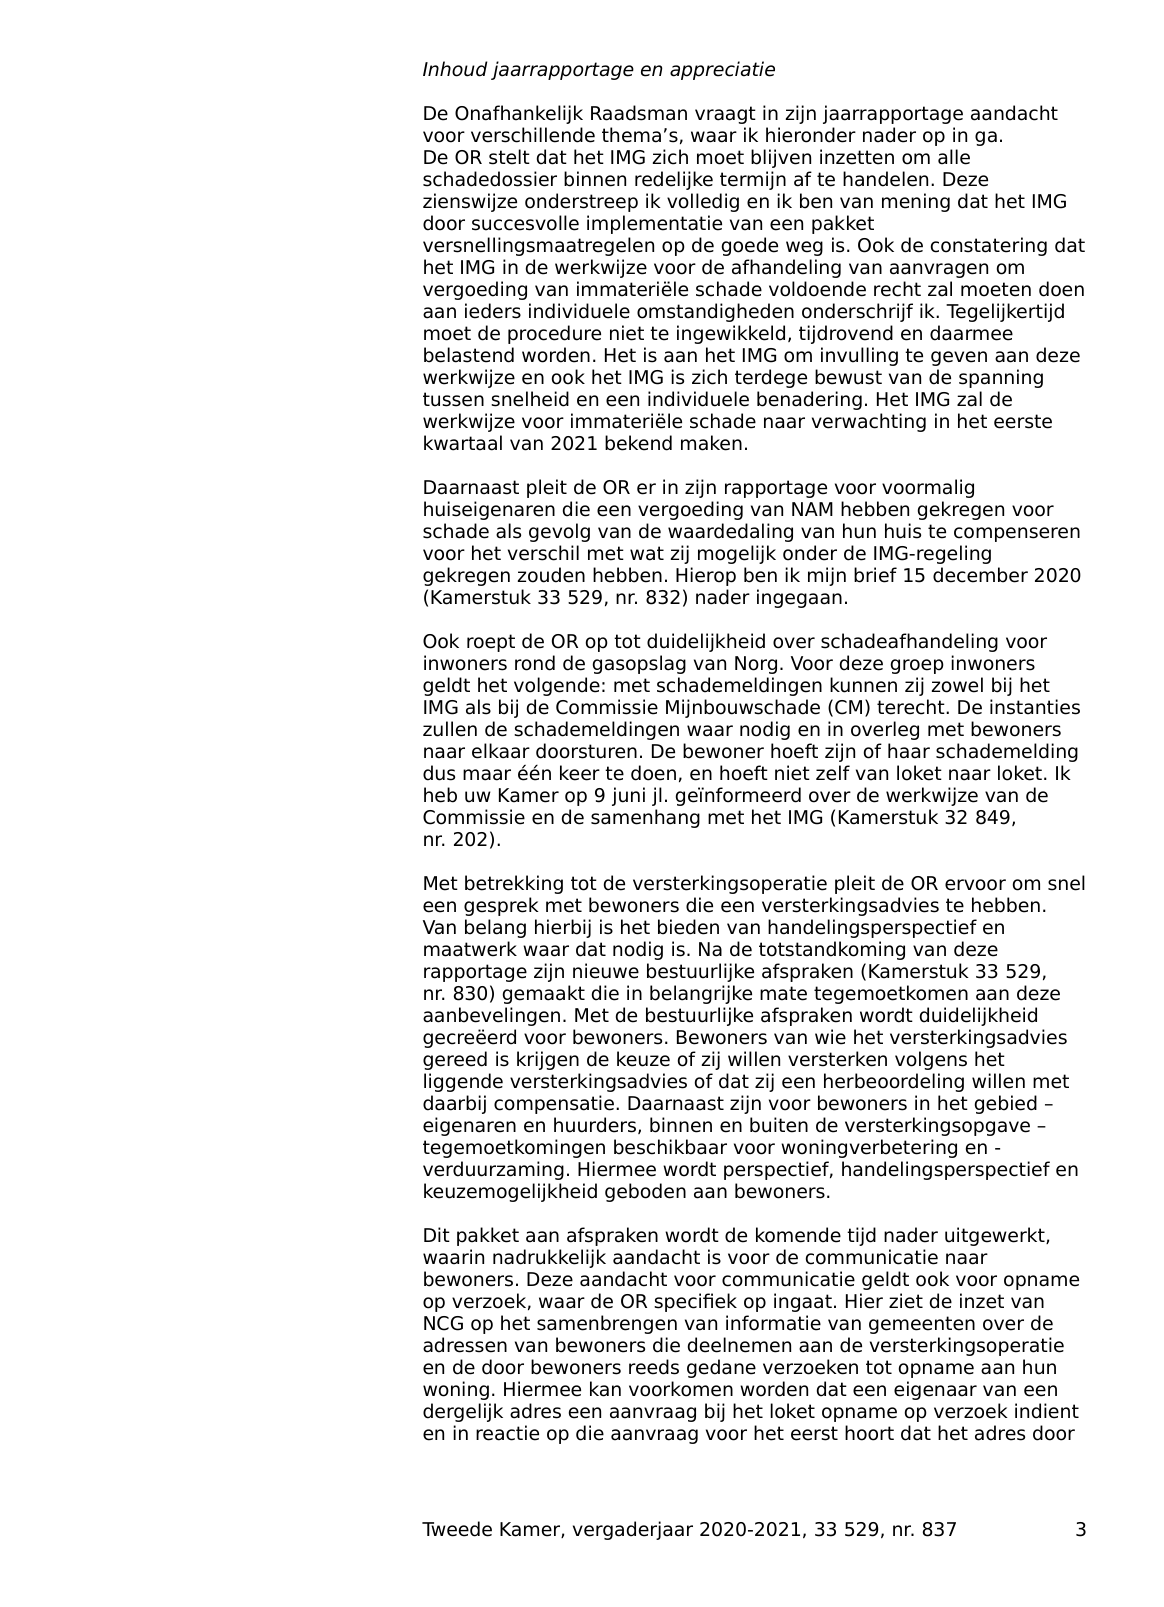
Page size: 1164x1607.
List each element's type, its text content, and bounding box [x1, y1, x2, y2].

text Dit pakket aan afspraken wordt de komende tijd nader uitgewerkt, waarin nadrukkelijk aandacht is voor de communicatie naar bewoners. Deze aandacht voor communicatie geldt ook voor opname op verzoek, waar de OR specifiek op ingaat. Hier ziet de inzet van NCG op het samenbrengen van informatie van gemeenten over de adressen van bewoners die deelnemen aan de versterkingsoperatie en de door bewoners reeds gedane verzoeken tot opname aan hun woning. Hiermee kan voorkomen worden dat een eigenaar van een dergelijk adres een aanvraag bij het loket opname op verzoek indient en in reactie op die aanvraag voor het eerst hoort dat het adres door [422, 1225, 1087, 1445]
text De Onafhankelijk Raadsman vraagt in zijn jaarrapportage aandacht voor verschillende thema’s, waar ik hieronder nader op in ga. [422, 103, 1087, 147]
text Met betrekking tot de versterkingsoperatie pleit de OR ervoor om snel een gesprek met bewoners die een versterkingsadvies te hebben. Van belang hierbij is het bieden van handelingsperspectief en maatwerk waar dat nodig is. Na de totstandkoming van deze rapportage zijn nieuwe bestuurlijke afspraken (Kamerstuk 33 529, nr. 830) gemaakt die in belangrijke mate tegemoetkomen aan deze aanbevelingen. Met de bestuurlijke afspraken wordt duidelijkheid gecreëerd voor bewoners. Bewoners van wie het versterkingsadvies gereed is krijgen de keuze of zij willen versterken volgens het liggende versterkingsadvies of dat zij een herbeoordeling willen met daarbij compensatie. Daarnaast zijn voor bewoners in het gebied – eigenaren en huurders, binnen en buiten de versterkingsopgave – tegemoetkomingen beschikbaar voor woningverbetering en -verduurzaming. Hiermee wordt perspectief, handelingsperspectief en keuzemogelijkheid geboden aan bewoners. [422, 873, 1087, 1203]
text Daarnaast pleit de OR er in zijn rapportage voor voormalig huiseigenaren die een vergoeding van NAM hebben gekregen voor schade als gevolg van de waardedaling van hun huis te compenseren voor het verschil met wat zij mogelijk onder de IMG-regeling gekregen zouden hebben. Hierop ben ik mijn brief 15 december 2020 (Kamerstuk 33 529, nr. 832) nader ingegaan. [422, 477, 1087, 609]
text De OR stelt dat het IMG zich moet blijven inzetten om alle schadedossier binnen redelijke termijn af te handelen. Deze zienswijze onderstreep ik volledig en ik ben van mening dat het IMG door succesvolle implementatie van een pakket versnellingsmaatregelen op de goede weg is. Ook de constatering dat het IMG in de werkwijze voor de afhandeling van aanvragen om vergoeding van immateriële schade voldoende recht zal moeten doen aan ieders individuele omstandigheden onderschrijf ik. Tegelijkertijd moet de procedure niet te ingewikkeld, tijdrovend en daarmee belastend worden. Het is aan het IMG om invulling te geven aan deze werkwijze en ook het IMG is zich terdege bewust van de spanning tussen snelheid en een individuele benadering. Het IMG zal de werkwijze voor immateriële schade naar verwachting in het eerste kwartaal van 2021 bekend maken. [422, 147, 1087, 455]
subtitle Inhoud jaarrapportage en appreciatie [422, 59, 1087, 81]
text Ook roept de OR op tot duidelijkheid over schadeafhandeling voor inwoners rond de gasopslag van Norg. Voor deze groep inwoners geldt het volgende: met schademeldingen kunnen zij zowel bij het IMG als bij de Commissie Mijnbouwschade (CM) terecht. De instanties zullen de schademeldingen waar nodig en in overleg met bewoners naar elkaar doorsturen. De bewoner hoeft zijn of haar schademelding dus maar één keer te doen, en hoeft niet zelf van loket naar loket. Ik heb uw Kamer op 9 juni jl. geïnformeerd over de werkwijze van de Commissie en de samenhang met het IMG (Kamerstuk 32 849, nr. 202). [422, 631, 1087, 851]
